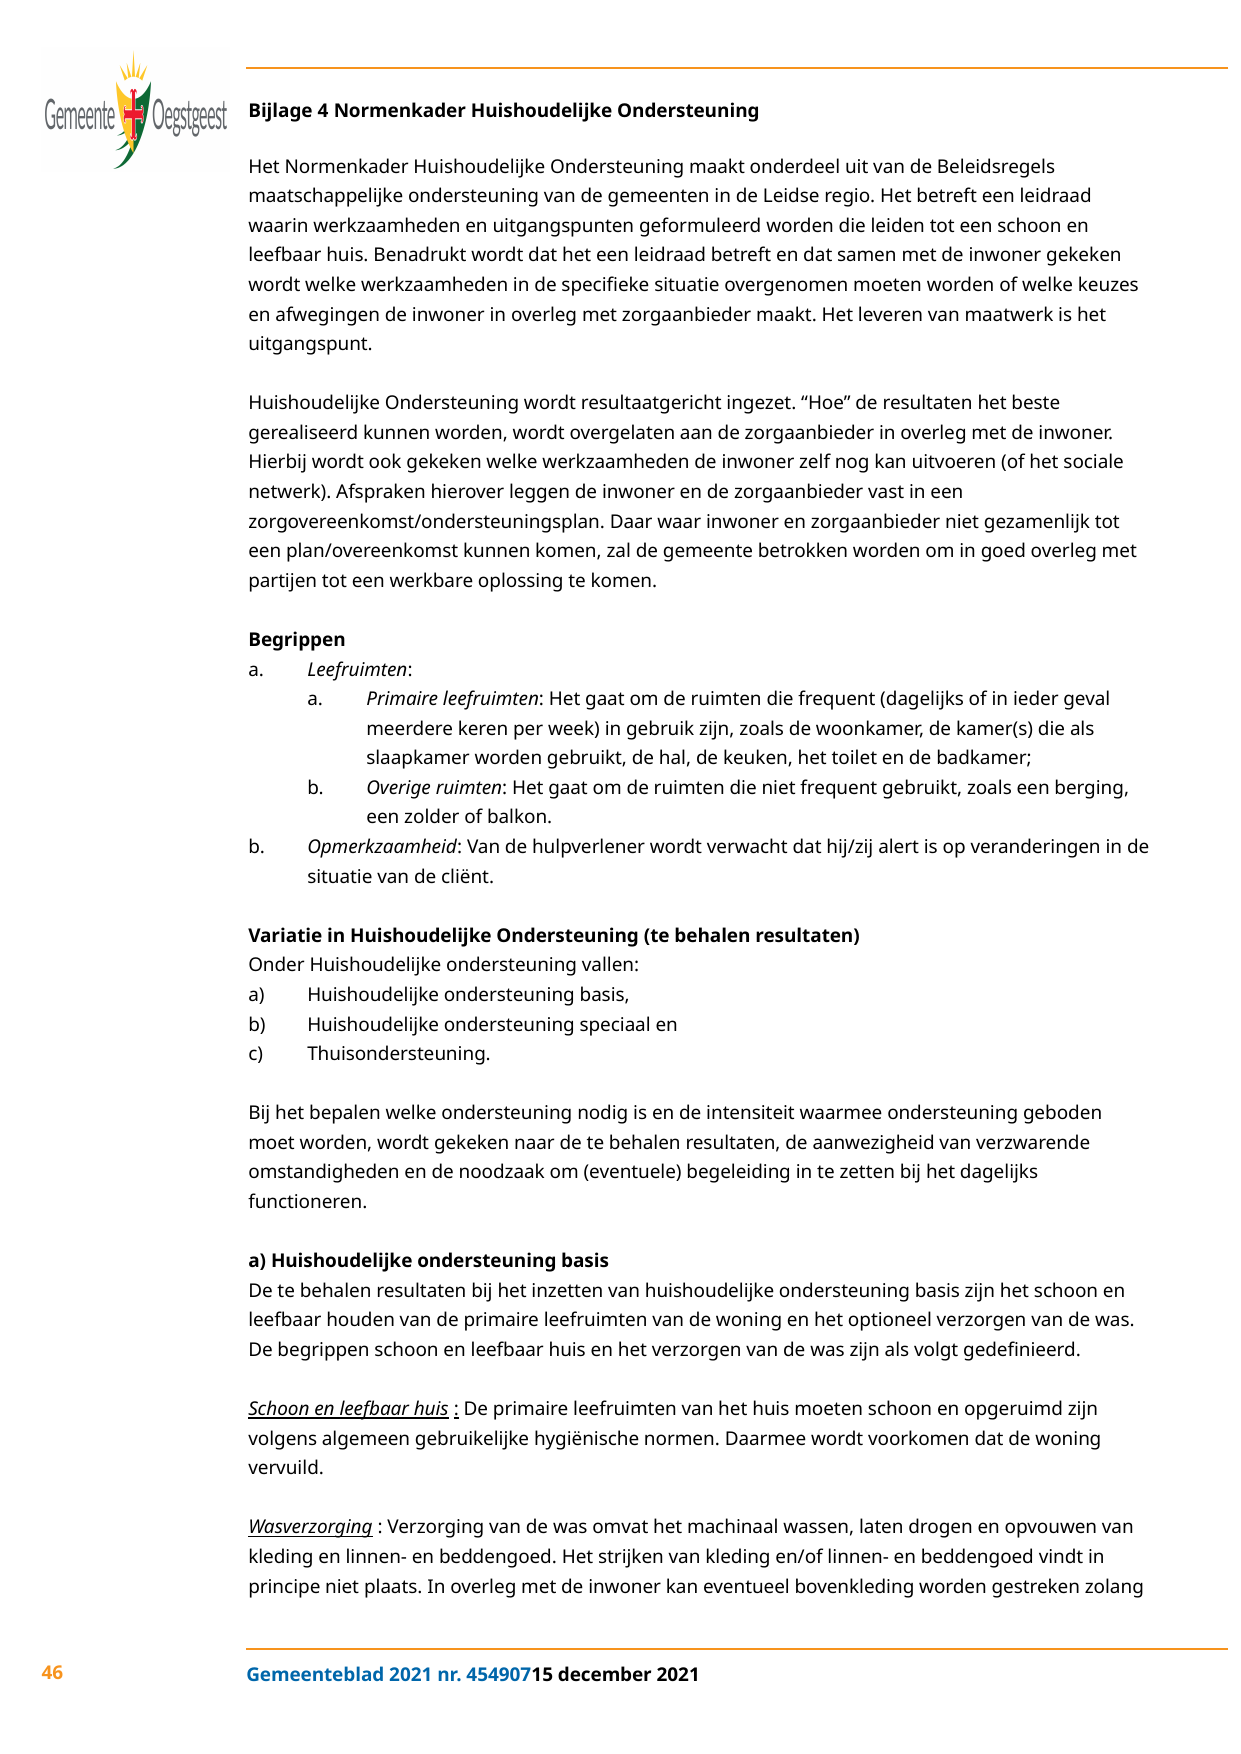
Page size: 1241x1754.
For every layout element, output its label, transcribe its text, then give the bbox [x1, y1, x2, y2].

text Bij het bepalen welke ondersteuning nodig is en de intensiteit waarmee ondersteuning geboden moet worden, wordt gekeken naar de te behalen resultaten, de aanwezigheid van verzwarende omstandigheden en de noodzaak om (eventuele) begeleiding in te zetten bij het dagelijks functioneren. [248, 1099, 1152, 1214]
text Schoon en leefbaar huis : De primaire leefruimten van het huis moeten schoon en opgeruimd zijn volgens algemeen gebruikelijke hygiënische normen. Daarmee wordt voorkomen dat de woning vervuild. [248, 1395, 1152, 1480]
list Opmerkzaamheid: Van de hulpverlener wordt verwacht dat hij/zij alert is op veranderingen in de situatie van de cliënt. [248, 833, 1152, 889]
text Onder Huishoudelijke ondersteuning vallen: [248, 952, 1152, 977]
text De te behalen resultaten bij het inzetten van huishoudelijke ondersteuning basis zijn het schoon en leefbaar houden van de primaire leefruimten van de woning en het optioneel verzorgen van de was. De begrippen schoon en leefbaar huis en het verzorgen van de was zijn als volgt gedefinieerd. [248, 1277, 1152, 1362]
text a) Huishoudelijke ondersteuning basis [248, 1247, 1152, 1273]
list Primaire leefruimten: Het gaat om de ruimten die frequent (dagelijks of in ieder geval meerdere keren per week) in gebruik zijn, zoals de woonkamer, de kamer(s) die als slaapkamer worden gebruikt, de hal, de keuken, het toilet en de badkamer; [307, 685, 1152, 770]
list Huishoudelijke ondersteuning speciaal en [248, 1011, 1152, 1037]
text Variatie in Huishoudelijke Ondersteuning (te behalen resultaten) [248, 922, 1152, 948]
text Bijlage 4 Normenkader Huishoudelijke Ondersteuning [248, 95, 1152, 123]
list Leefruimten: [248, 656, 1152, 682]
list Huishoudelijke ondersteuning basis, [248, 981, 1152, 1007]
picture [41, 47, 231, 172]
text Huishoudelijke Ondersteuning wordt resultaatgericht ingezet. “Hoe” de resultaten het beste gerealiseerd kunnen worden, wordt overgelaten aan de zorgaanbieder in overleg met de inwoner. Hierbij wordt ook gekeken welke werkzaamheden de inwoner zelf nog kan uitvoeren (of het sociale netwerk). Afspraken hierover leggen de inwoner en de zorgaanbieder vast in een zorgovereenkomst/ondersteuningsplan. Daar waar inwoner en zorgaanbieder niet gezamenlijk tot een plan/overeenkomst kunnen komen, zal de gemeente betrokken worden om in goed overleg met partijen tot een werkbare oplossing te komen. [248, 389, 1152, 593]
list Overige ruimten: Het gaat om de ruimten die niet frequent gebruikt, zoals een berging, een zolder of balkon. [307, 774, 1152, 829]
text Het Normenkader Huishoudelijke Ondersteuning maakt onderdeel uit van de Beleidsregels maatschappelijke ondersteuning van de gemeenten in de Leidse regio. Het betreft een leidraad waarin werkzaamheden en uitgangspunten geformuleerd worden die leiden tot een schoon en leefbaar huis. Benadrukt wordt dat het een leidraad betreft en dat samen met de inwoner gekeken wordt welke werkzaamheden in de specifieke situatie overgenomen moeten worden of welke keuzes en afwegingen de inwoner in overleg met zorgaanbieder maakt. Het leveren van maatwerk is het uitgangspunt. [248, 153, 1152, 356]
text Begrippen [248, 626, 1152, 652]
list Thuisondersteuning. [248, 1040, 1152, 1066]
text Wasverzorging : Verzorging van de was omvat het machinaal wassen, laten drogen en opvouwen van kleding en linnen- en beddengoed. Het strijken van kleding en/of linnen- en beddengoed vindt in principe niet plaats. In overleg met de inwoner kan eventueel bovenkleding worden gestreken zolang [248, 1514, 1152, 1599]
